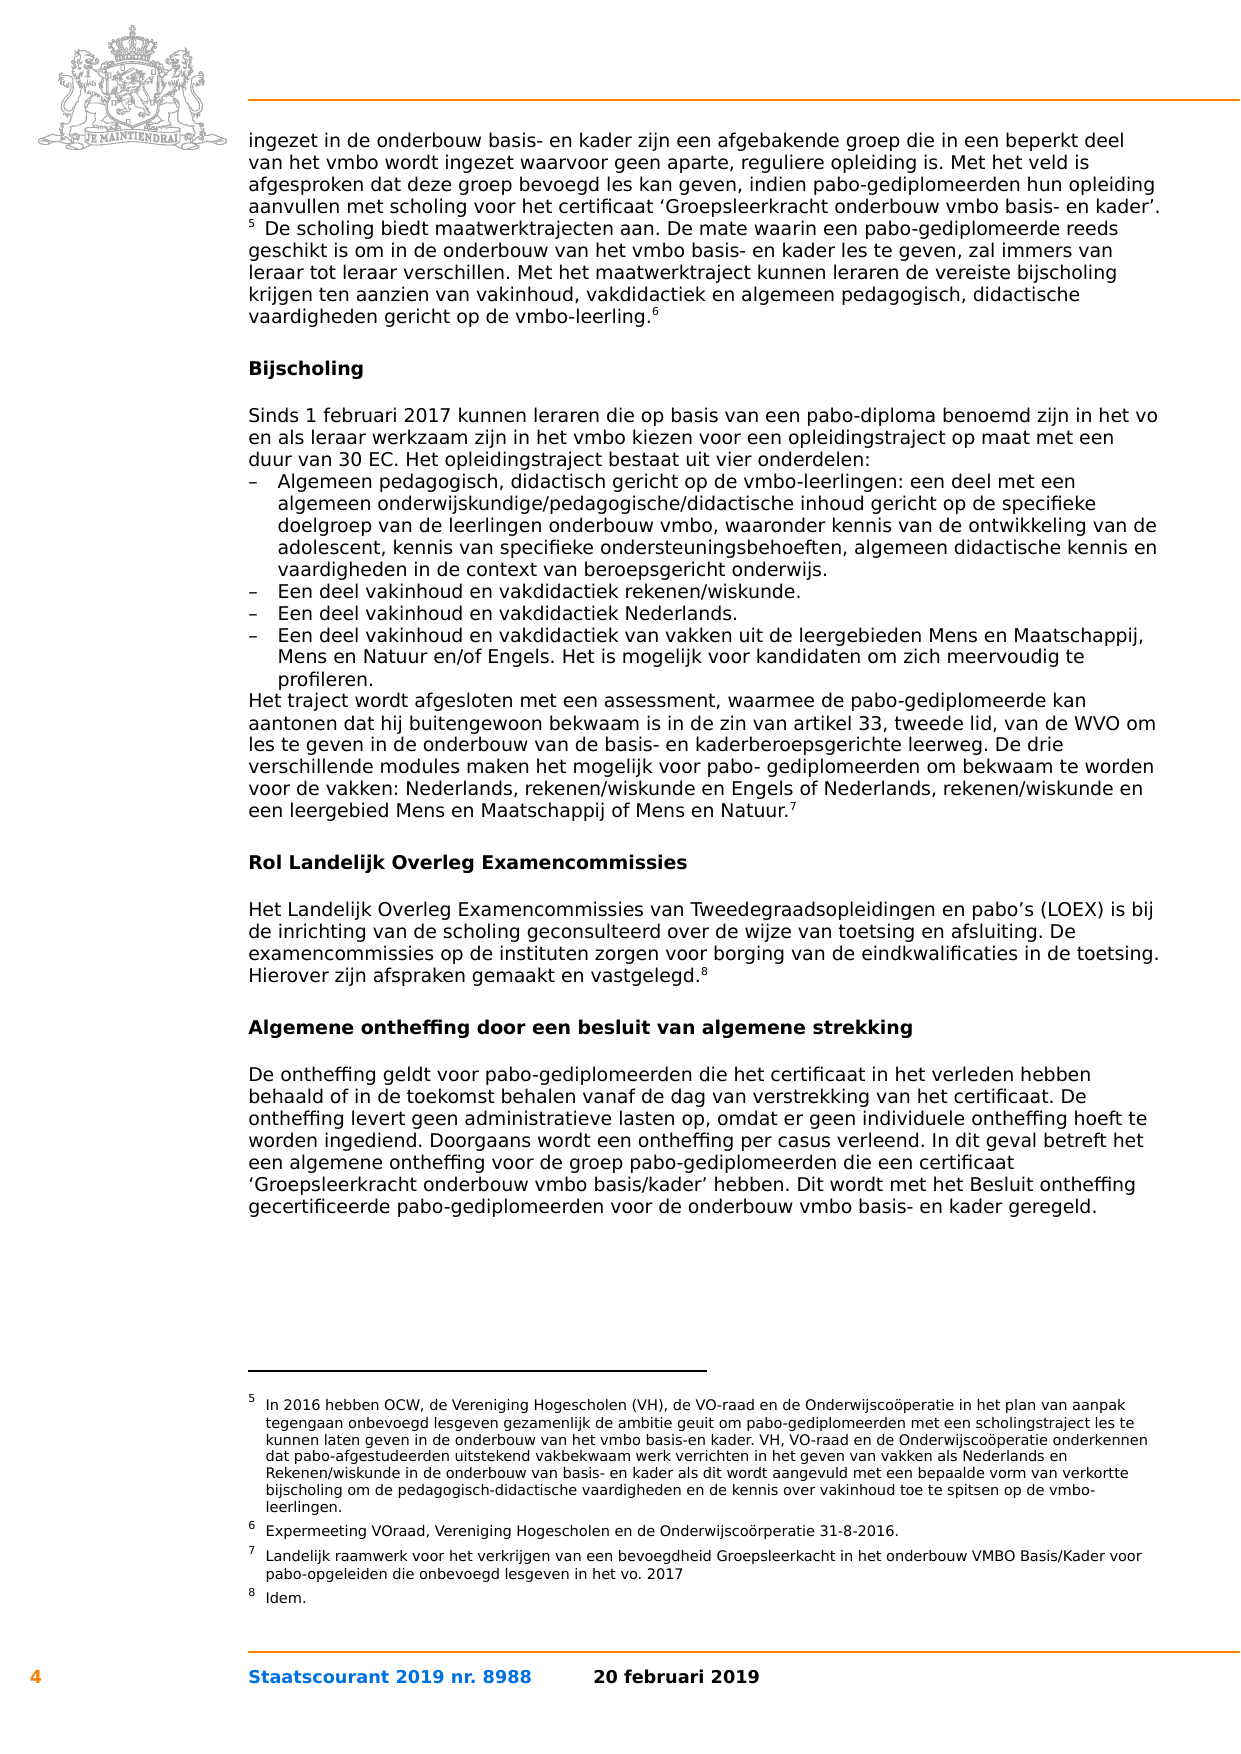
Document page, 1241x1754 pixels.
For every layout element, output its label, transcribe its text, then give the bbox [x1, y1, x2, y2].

text Landelijk raamwerk voor het verkrijgen van een bevoegdheid Groepsleerkacht in het onderbouw VMBO Basis/Kader voor pabo-opgeleiden die onbevoegd lesgeven in het vo. 2017 [248, 1544, 1163, 1583]
text Het traject wordt afgesloten met een assessment, waarmee de pabo-gediplomeerde kan aantonen dat hij buitengewoon bekwaam is in de zin van artikel 33, tweede lid, van de WVO om les te geven in de onderbouw van de basis- en kaderberoepsgerichte leerweg. De drie verschillende modules maken het mogelijk voor pabo- gediplomeerden om bekwaam te worden voor de vakken: Nederlands, rekenen/wiskunde en Engels of Nederlands, rekenen/wiskunde en een leergebied Mens en Maatschappij of Mens en Natuur. [248, 690, 1163, 822]
text Expermeeting VOraad, Vereniging Hogescholen en de Onderwijscoörperatie 31-8-2016. [248, 1519, 1163, 1541]
text – Een deel vakinhoud en vakdidactiek van vakken uit de leergebieden Mens en Maatschappij, Mens en Natuur en/of Engels. Het is mogelijk voor kandidaten om zich meervoudig te profileren. [248, 624, 1163, 690]
text Sinds 1 februari 2017 kunnen leraren die op basis van een pabo-diploma benoemd zijn in het vo en als leraar werkzaam zijn in het vmbo kiezen voor een opleidingstraject op maat met een duur van 30 EC. Het opleidingstraject bestaat uit vier onderdelen: [248, 405, 1163, 471]
text Idem. [248, 1586, 1163, 1608]
subtitle Algemene ontheffing door een besluit van algemene strekking [248, 1017, 1163, 1039]
subtitle Bijscholing [248, 358, 1163, 380]
text ingezet in de onderbouw basis- en kader zijn een afgebakende groep die in een beperkt deel van het vmbo wordt ingezet waarvoor geen aparte, reguliere opleiding is. Met het veld is afgesproken dat deze groep bevoegd les kan geven, indien pabo-gediplomeerden hun opleiding aanvullen met scholing voor het certificaat ‘Groepsleerkracht onderbouw vmbo basis- en kader’. De scholing biedt maatwerktrajecten aan. De mate waarin een pabo-gediplomeerde reeds geschikt is om in de onderbouw van het vmbo basis- en kader les te geven, zal immers van leraar tot leraar verschillen. Met het maatwerktraject kunnen leraren de vereiste bijscholing krijgen ten aanzien van vakinhoud, vakdidactiek en algemeen pedagogisch, didactische vaardigheden gericht op de vmbo-leerling. [248, 130, 1163, 328]
text De ontheffing geldt voor pabo-gediplomeerden die het certificaat in het verleden hebben behaald of in de toekomst behalen vanaf de dag van verstrekking van het certificaat. De ontheffing levert geen administratieve lasten op, omdat er geen individuele ontheffing hoeft te worden ingediend. Doorgaans wordt een ontheffing per casus verleend. In dit geval betreft het een algemene ontheffing voor de groep pabo-gediplomeerden die een certificaat ‘Groepsleerkracht onderbouw vmbo basis/kader’ hebben. Dit wordt met het Besluit ontheffing gecertificeerde pabo-gediplomeerden voor de onderbouw vmbo basis- en kader geregeld. [248, 1064, 1163, 1218]
text – Een deel vakinhoud en vakdidactiek rekenen/wiskunde. [248, 581, 1163, 602]
text – Een deel vakinhoud en vakdidactiek Nederlands. [248, 602, 1163, 624]
text Het Landelijk Overleg Examencommissies van Tweedegraadsopleidingen en pabo’s (LOEX) is bij de inrichting van de scholing geconsulteerd over de wijze van toetsing en afsluiting. De examencommissies op de instituten zorgen voor borging van de eindkwalificaties in de toetsing. Hierover zijn afspraken gemaakt en vastgelegd. [248, 899, 1163, 987]
text In 2016 hebben OCW, de Vereniging Hogescholen (VH), de VO-raad en de Onderwijscoöperatie in het plan van aanpak tegengaan onbevoegd lesgeven gezamenlijk de ambitie geuit om pabo-gediplomeerden met een scholingstraject les te kunnen laten geven in de onderbouw van het vmbo basis-en kader. VH, VO-raad en de Onderwijscoöperatie onderkennen dat pabo-afgestudeerden uitstekend vakbekwaam werk verrichten in het geven van vakken als Nederlands en Rekenen/wiskunde in de onderbouw van basis- en kader als dit wordt aangevuld met een bepaalde vorm van verkortte bijscholing om de pedagogisch-didactische vaardigheden en de kennis over vakinhoud toe te spitsen op de vmbo-leerlingen. [248, 1393, 1163, 1516]
subtitle Rol Landelijk Overleg Examencommissies [248, 852, 1163, 874]
text – Algemeen pedagogisch, didactisch gericht op de vmbo-leerlingen: een deel met een algemeen onderwijskundige/pedagogische/didactische inhoud gericht op de specifieke doelgroep van de leerlingen onderbouw vmbo, waaronder kennis van de ontwikkeling van de adolescent, kennis van specifieke ondersteuningsbehoeften, algemeen didactische kennis en vaardigheden in de context van beroepsgericht onderwijs. [248, 471, 1163, 581]
picture [38, 25, 227, 150]
